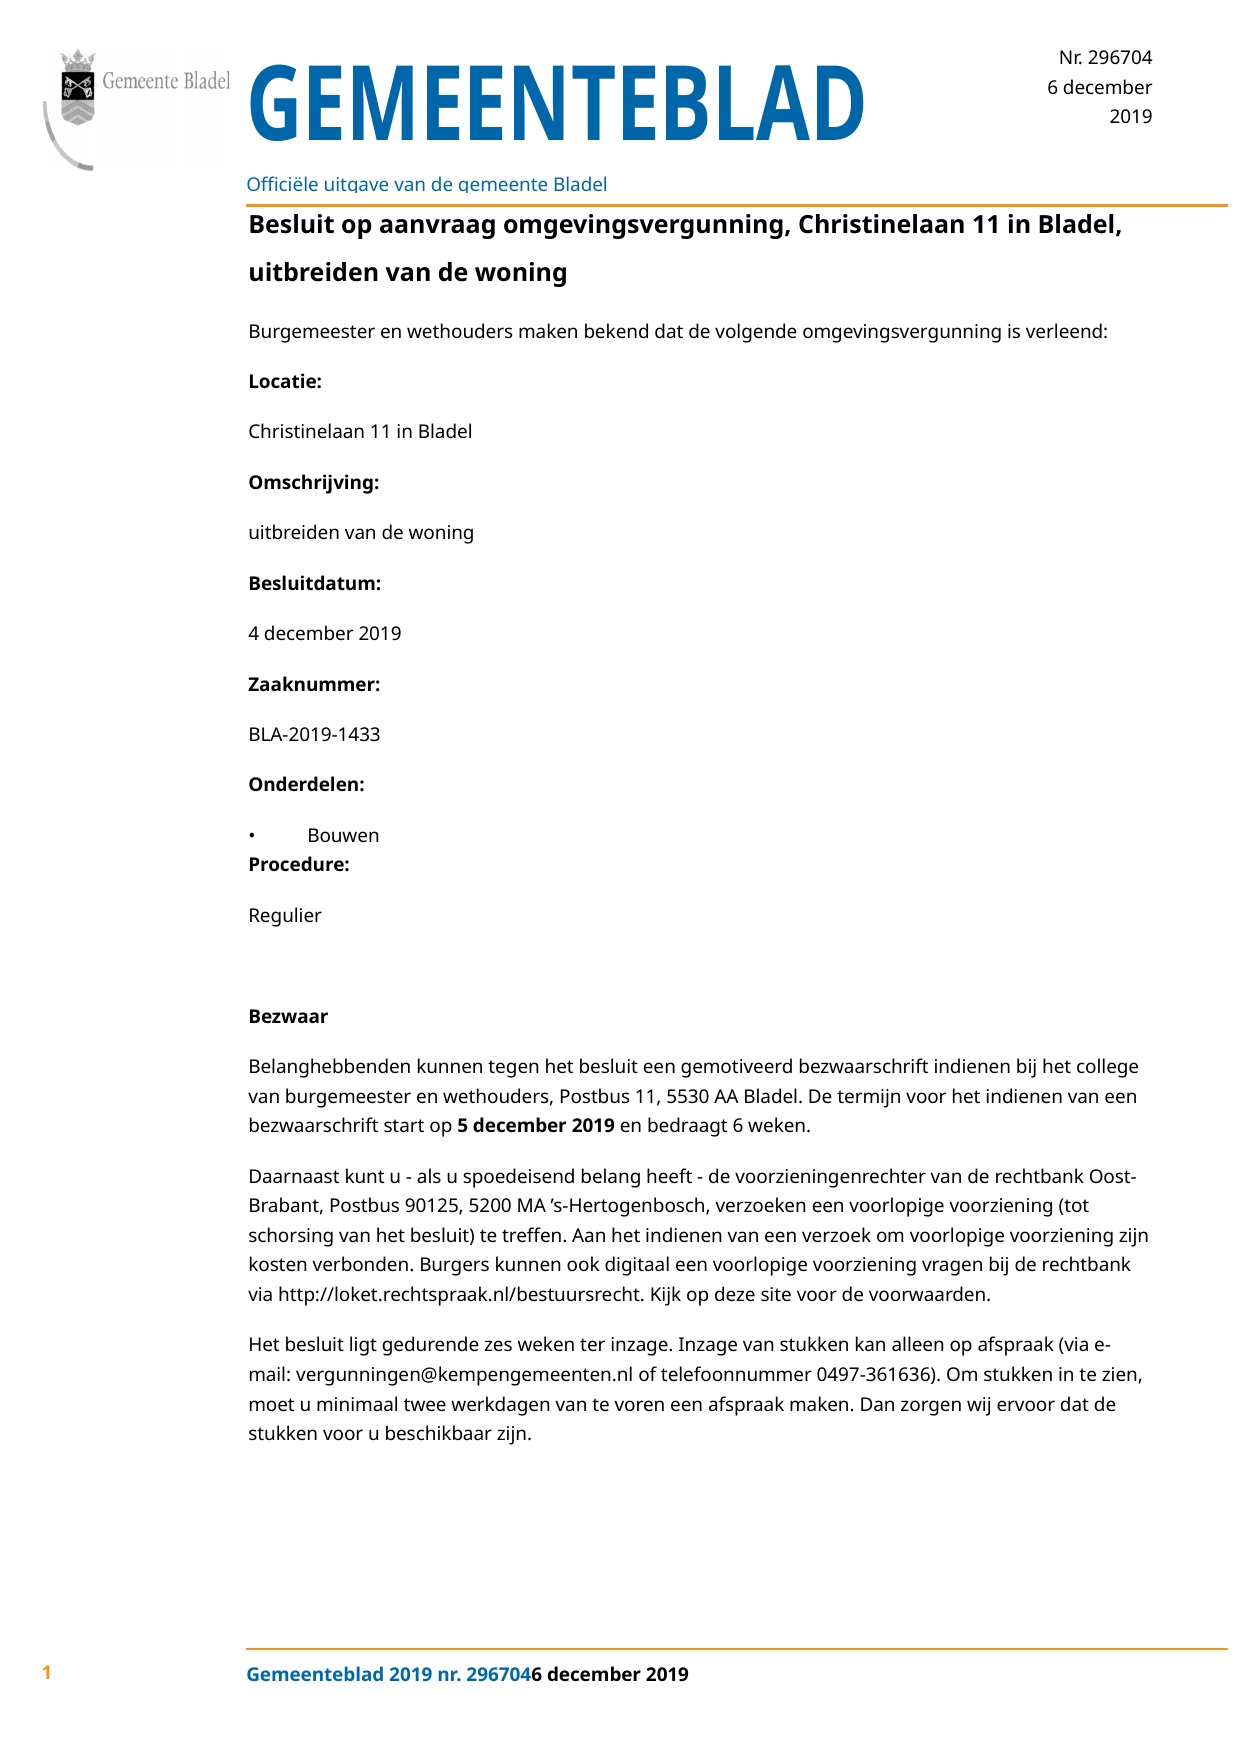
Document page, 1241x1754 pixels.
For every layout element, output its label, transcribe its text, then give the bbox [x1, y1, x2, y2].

text Regulier [248, 902, 1152, 928]
list Bouwen [248, 822, 1152, 848]
text Daarnaast kunt u - als u spoedeisend belang heeft - de voorzieningenrechter van de rechtbank Oost-Brabant, Postbus 90125, 5200 MA ’s-Hertogenbosch, verzoeken een voorlopige voorziening (tot schorsing van het besluit) te treffen. Aan het indienen van een verzoek om voorlopige voorziening zijn kosten verbonden. Burgers kunnen ook digitaal een voorlopige voorziening vragen bij de rechtbank via http://loket.rechtspraak.nl/bestuursrecht. Kijk op deze site voor de voorwaarden. [248, 1163, 1152, 1307]
text Besluitdatum: [248, 570, 1152, 596]
text Christinelaan 11 in Bladel [248, 419, 1152, 444]
text Burgemeester en wethouders maken bekend dat de volgende omgevingsvergunning is verleend: [248, 318, 1152, 344]
picture [41, 47, 231, 172]
text Belanghebbenden kunnen tegen het besluit een gemotiveerd bezwaarschrift indienen bij het college van burgemeester en wethouders, Postbus 11, 5530 AA Bladel. De termijn voor het indienen van een bezwaarschrift start op 5 december 2019 en bedraagt 6 weken. [248, 1053, 1152, 1138]
text Het besluit ligt gedurende zes weken ter inzage. Inzage van stukken kan alleen op afspraak (via e-mail: vergunningen@kempengemeenten.nl of telefoonnummer 0497-361636). Om stukken in te zien, moet u minimaal twee werkdagen van te voren een afspraak maken. Dan zorgen wij ervoor dat de stukken voor u beschikbaar zijn. [248, 1332, 1152, 1446]
text BLA-2019-1433 [248, 721, 1152, 747]
text 4 december 2019 [248, 620, 1152, 646]
text Zaaknummer: [248, 671, 1152, 697]
text Onderdelen: [248, 772, 1152, 797]
text Omschrijving: [248, 469, 1152, 495]
text Besluit op aanvraag omgevingsvergunning, Christinelaan 11 in Bladel, uitbreiden van de woning [248, 207, 1152, 288]
text Bezwaar [248, 1003, 1152, 1029]
text Locatie: [248, 368, 1152, 394]
text Procedure: [248, 852, 1152, 877]
text uitbreiden van de woning [248, 519, 1152, 545]
